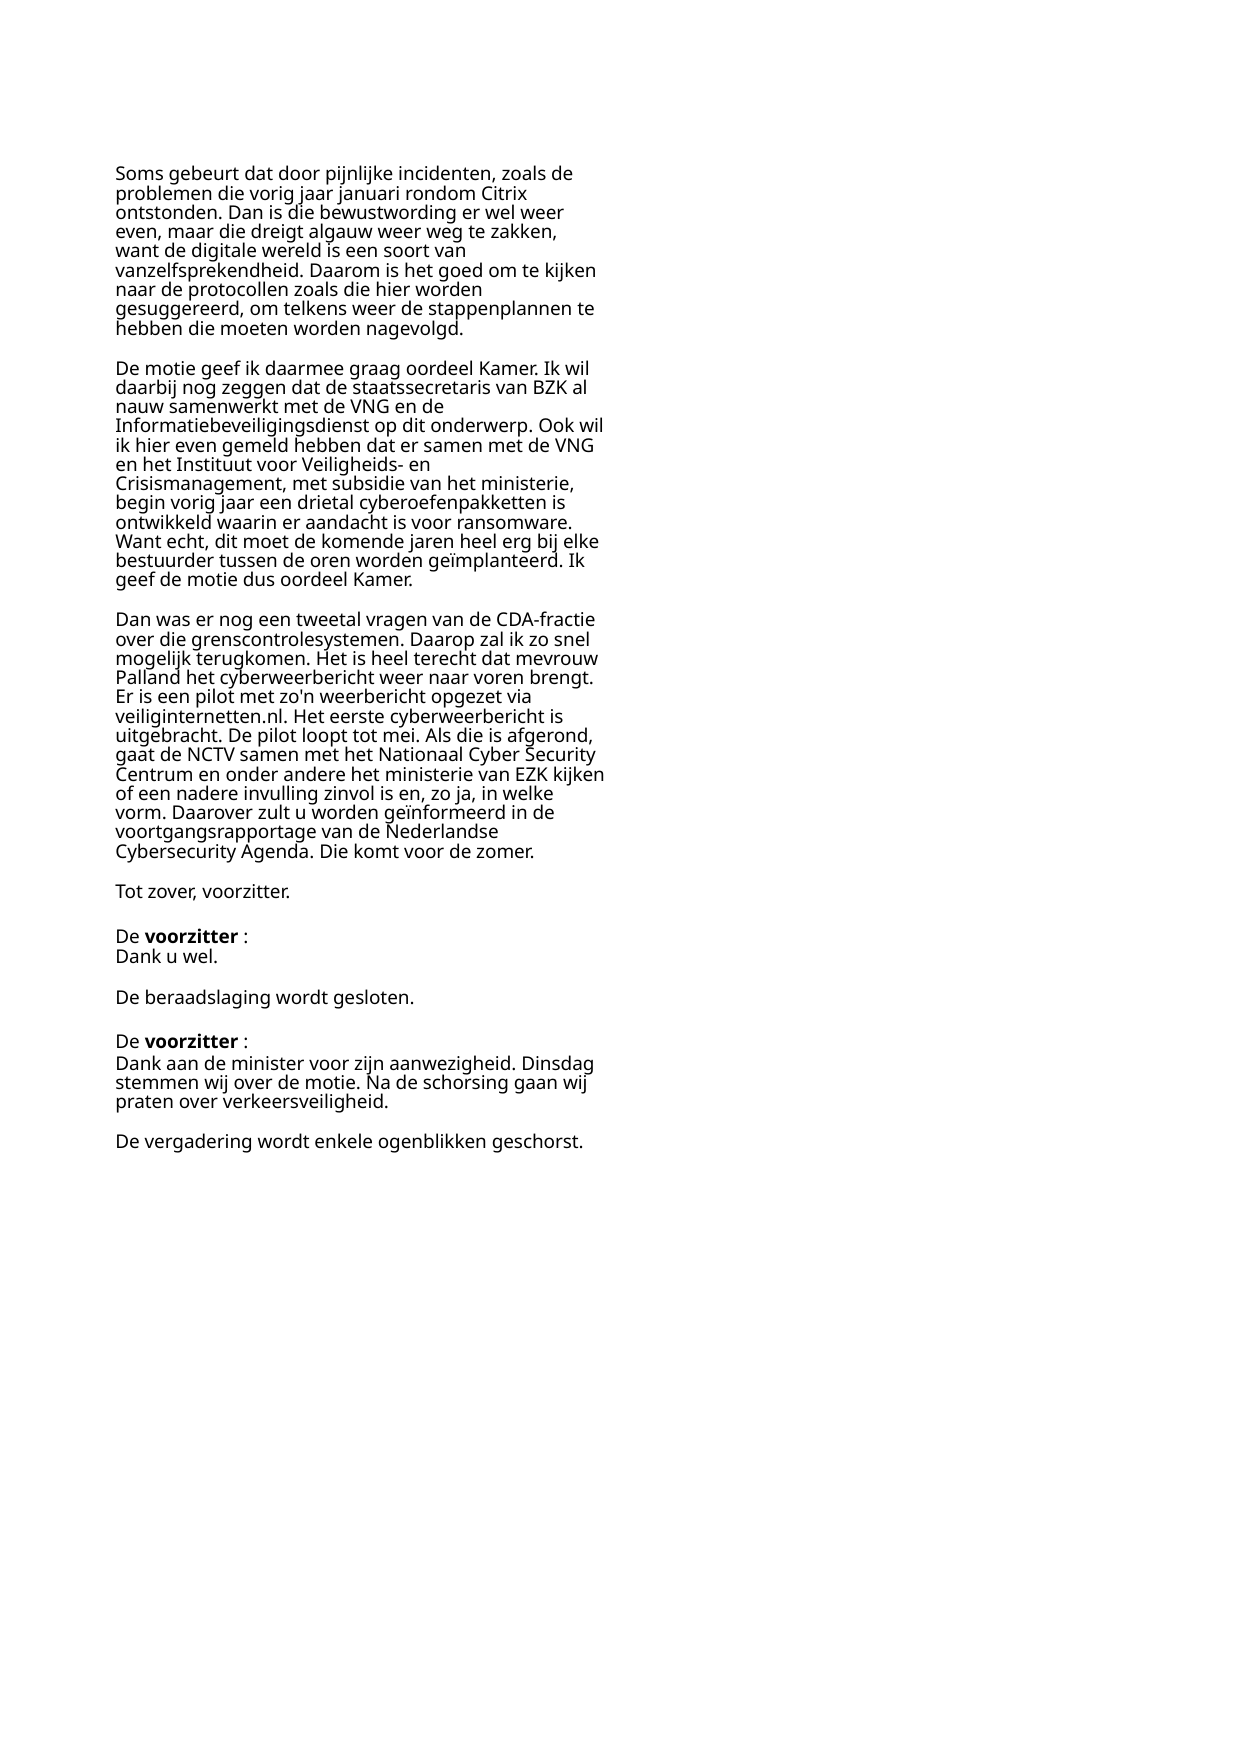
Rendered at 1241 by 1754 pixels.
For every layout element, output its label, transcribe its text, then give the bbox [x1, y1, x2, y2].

text Dank u wel. [115, 948, 605, 968]
text De voorzitter : [115, 923, 605, 948]
text De beraadslaging wordt gesloten. [115, 989, 605, 1008]
text De vergadering wordt enkele ogenblikken geschorst. [115, 1133, 605, 1152]
text Tot zover, voorzitter. [115, 883, 605, 902]
text De motie geef ik daarmee graag oordeel Kamer. Ik wil daarbij nog zeggen dat de staatssecretaris van BZK al nauw samenwerkt met de VNG en de Informatiebeveiligingsdienst op dit onderwerp. Ook wil ik hier even gemeld hebben dat er samen met de VNG en het Instituut voor Veiligheids- en Crisismanagement, met subsidie van het ministerie, begin vorig jaar een drietal cyberoefenpakketten is ontwikkeld waarin er aandacht is voor ransomware. Want echt, dit moet de komende jaren heel erg bij elke bestuurder tussen de oren worden geïmplanteerd. Ik geef de motie dus oordeel Kamer. [115, 359, 605, 591]
text Dan was er nog een tweetal vragen van de CDA-fractie over die grenscontrolesystemen. Daarop zal ik zo snel mogelijk terugkomen. Het is heel terecht dat mevrouw Palland het cyberweerbericht weer naar voren brengt. Er is een pilot met zo'n weerbericht opgezet via veiliginternetten.nl. Het eerste cyberweerbericht is uitgebracht. De pilot loopt tot mei. Als die is afgerond, gaat de NCTV samen met het Nationaal Cyber Security Centrum en onder andere het ministerie van EZK kijken of een nadere invulling zinvol is en, zo ja, in welke vorm. Daarover zult u worden geïnformeerd in de voortgangsrapportage van de Nederlandse Cybersecurity Agenda. Die komt voor de zomer. [115, 611, 605, 862]
text Soms gebeurt dat door pijnlijke incidenten, zoals de problemen die vorig jaar januari rondom Citrix ontstonden. Dan is die bewustwording er wel weer even, maar die dreigt algauw weer weg te zakken, want de digitale wereld is een soort van vanzelfsprekendheid. Daarom is het goed om te kijken naar de protocollen zoals die hier worden gesuggereerd, om telkens weer de stappenplannen te hebben die moeten worden nagevolgd. [115, 165, 605, 339]
text De voorzitter : [115, 1029, 605, 1054]
text Dank aan de minister voor zijn aanwezigheid. Dinsdag stemmen wij over de motie. Na de schorsing gaan wij praten over verkeersveiligheid. [115, 1054, 605, 1112]
